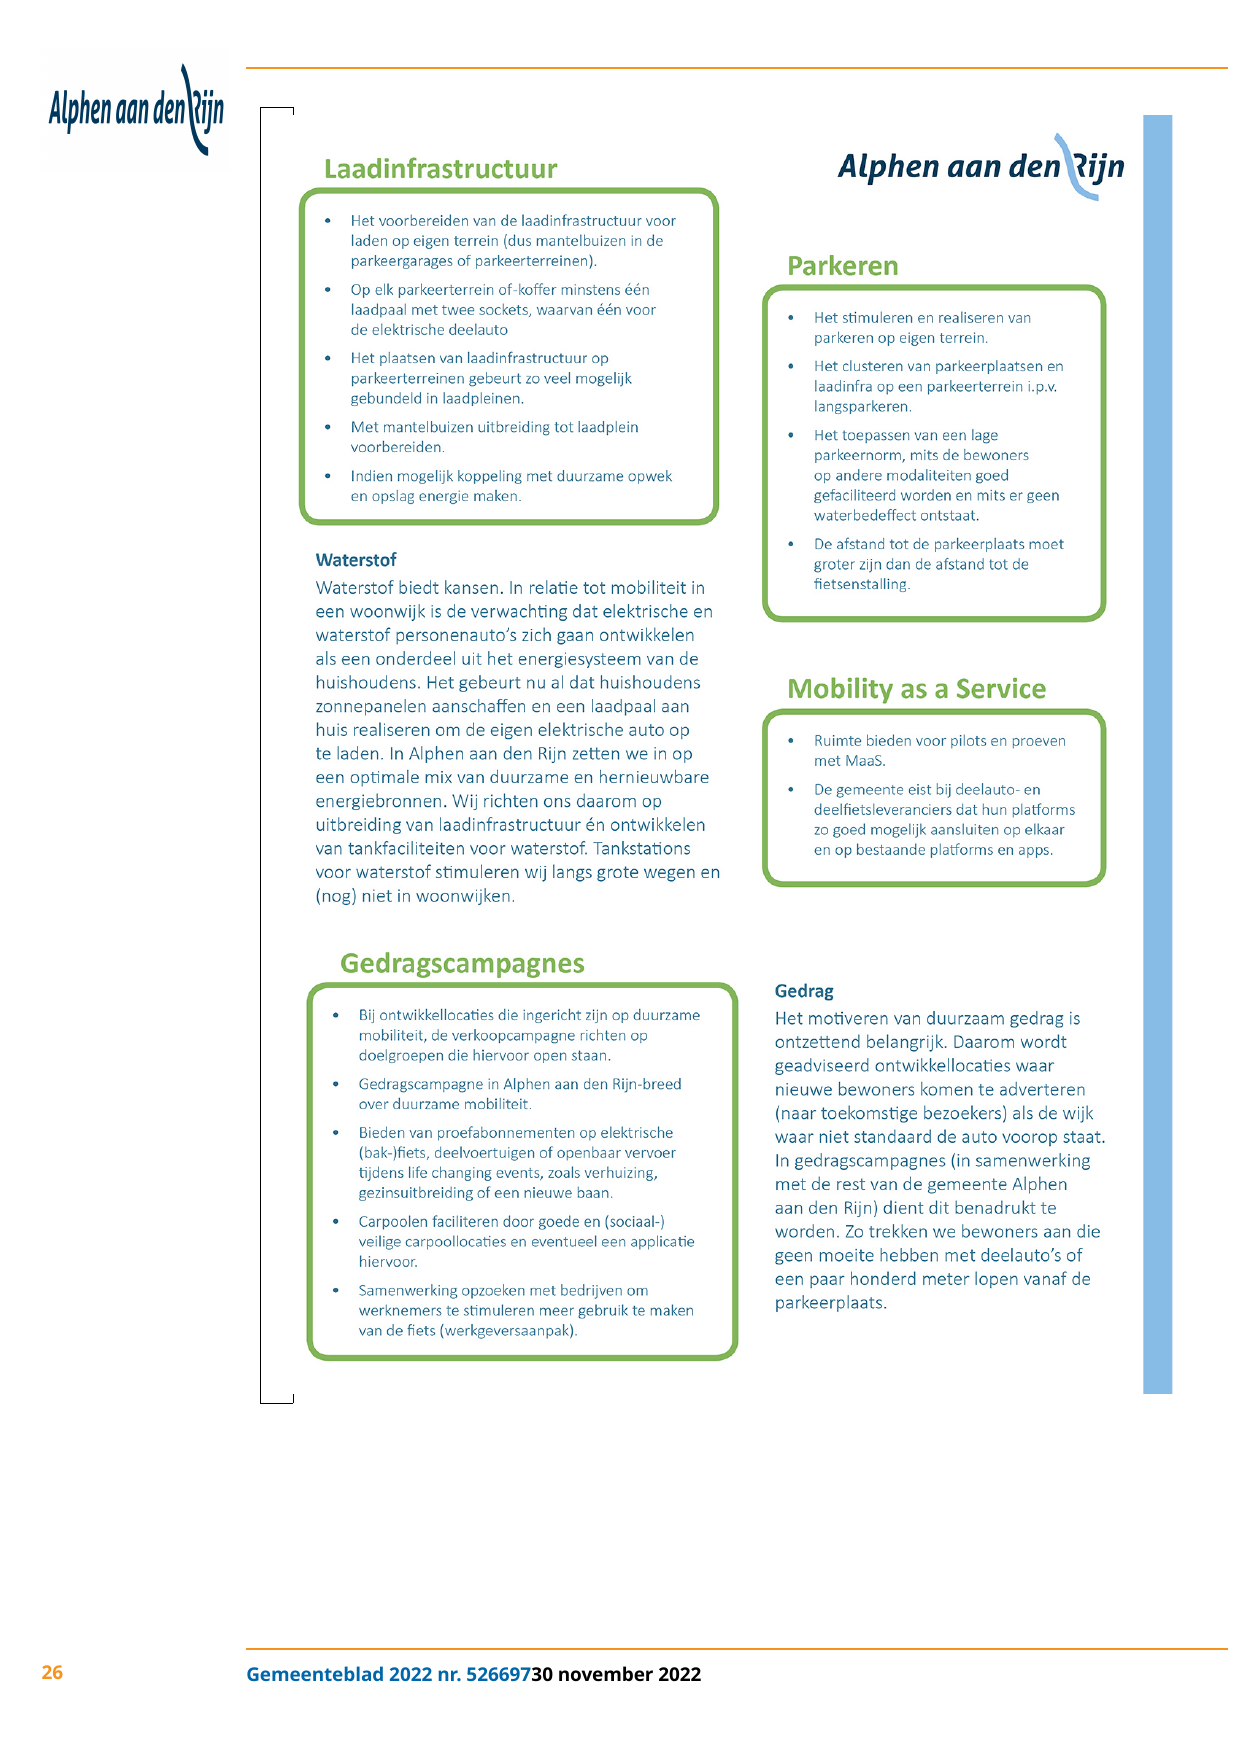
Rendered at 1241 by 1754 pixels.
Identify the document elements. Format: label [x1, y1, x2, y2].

picture [268, 115, 1173, 1394]
picture [41, 47, 231, 172]
